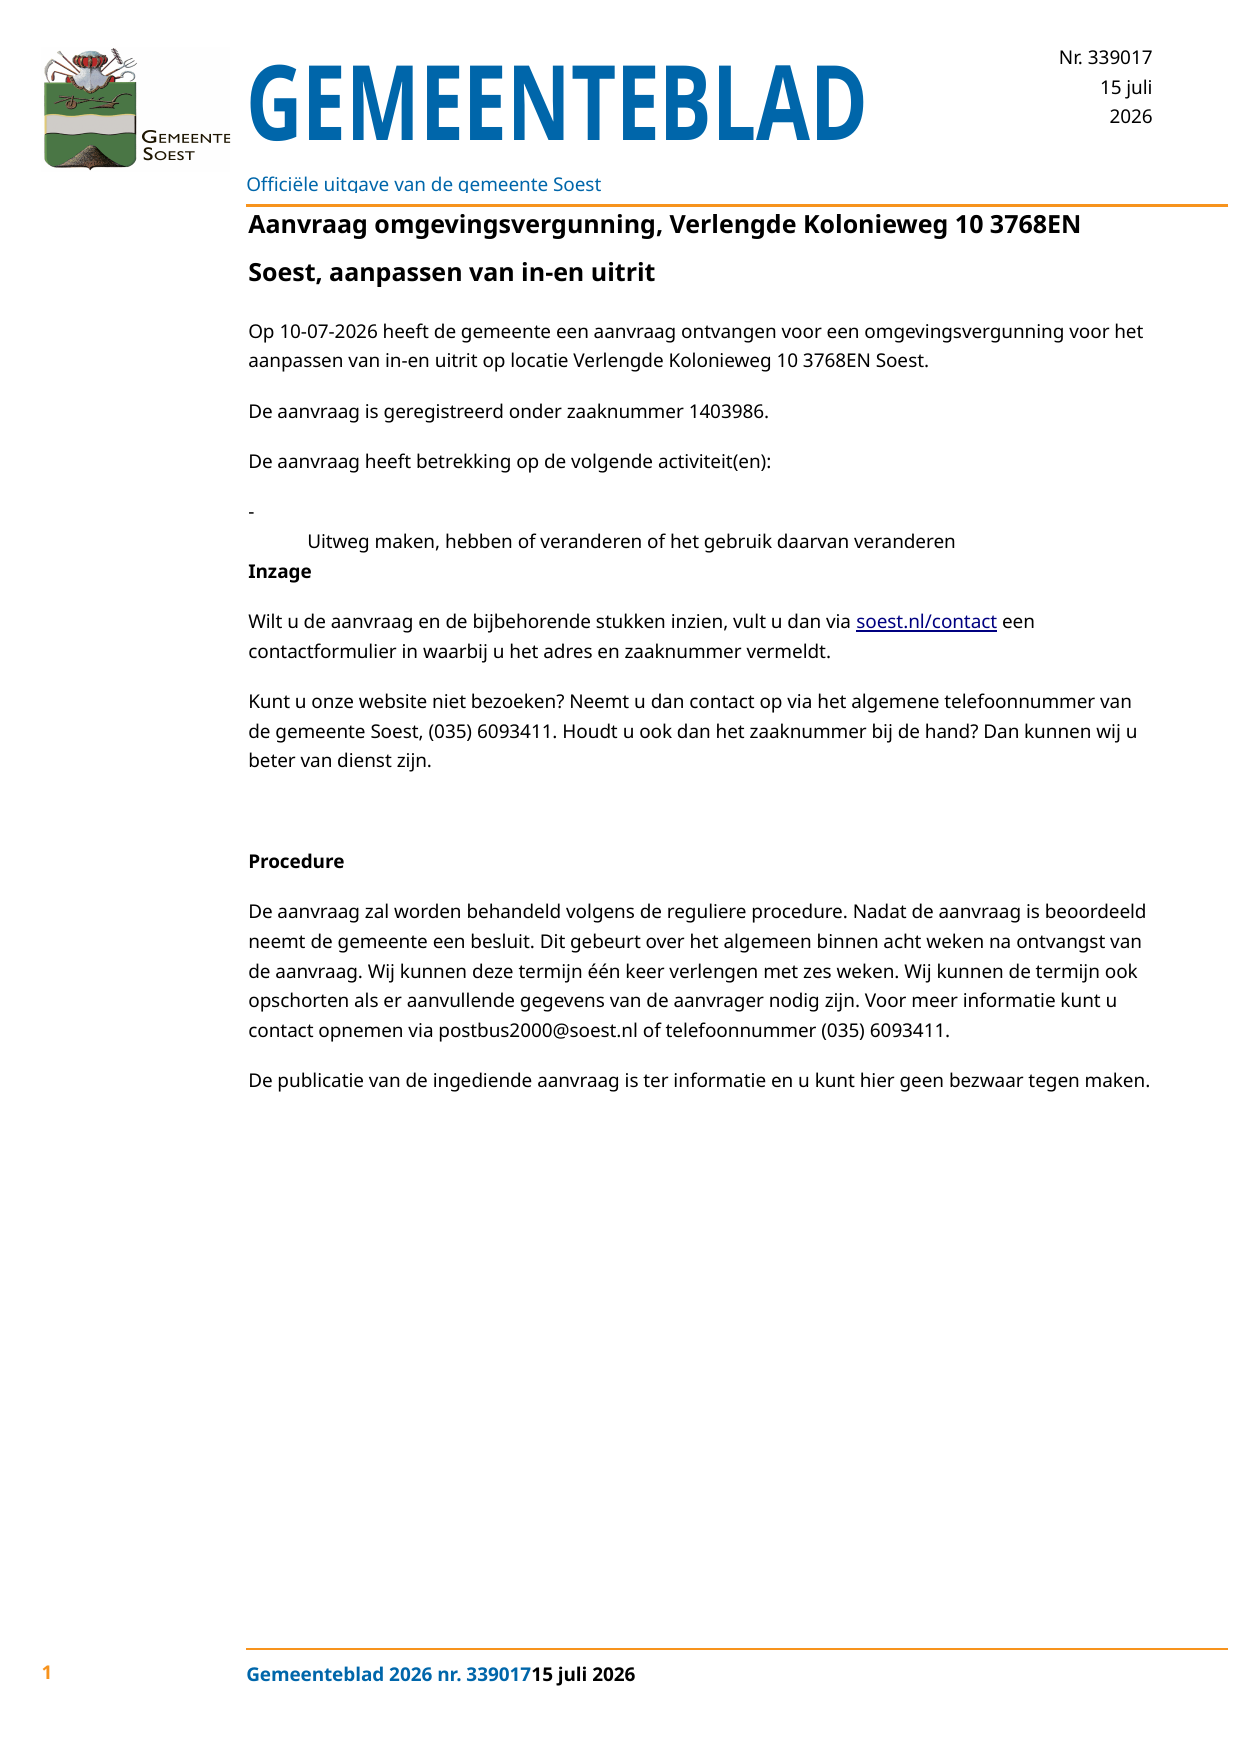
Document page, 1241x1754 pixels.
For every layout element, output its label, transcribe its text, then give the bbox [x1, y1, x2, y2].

text Inzage [248, 558, 1152, 584]
text Kunt u onze website niet bezoeken? Neemt u dan contact op via het algemene telefoonnummer van de gemeente Soest, (035) 6093411. Houdt u ook dan het zaaknummer bij de hand? Dan kunnen wij u beter van dienst zijn. [248, 688, 1152, 773]
text De aanvraag heeft betrekking op de volgende activiteit(en): [248, 448, 1152, 474]
text De aanvraag zal worden behandeld volgens de reguliere procedure. Nadat de aanvraag is beoordeeld neemt de gemeente een besluit. Dit gebeurt over het algemeen binnen acht weken na ontvangst van de aanvraag. Wij kunnen deze termijn één keer verlengen met zes weken. Wij kunnen de termijn ook opschorten als er aanvullende gegevens van de aanvrager nodig zijn. Voor meer informatie kunt u contact opnemen via postbus2000@soest.nl of telefoonnummer (035) 6093411. [248, 899, 1152, 1043]
list Uitweg maken, hebben of veranderen of het gebruik daarvan veranderen [248, 528, 1152, 554]
text Op 10-07-2026 heeft de gemeente een aanvraag ontvangen voor een omgevingsvergunning voor het aanpassen van in-en uitrit op locatie Verlengde Kolonieweg 10 3768EN Soest. [248, 318, 1152, 373]
text Wilt u de aanvraag en de bijbehorende stukken inzien, vult u dan via soest.nl/contact een contactformulier in waarbij u het adres en zaaknummer vermeldt. [248, 608, 1152, 664]
text Aanvraag omgevingsvergunning, Verlengde Kolonieweg 10 3768EN Soest, aanpassen van in-en uitrit [248, 207, 1152, 288]
text De aanvraag is geregistreerd onder zaaknummer 1403986. [248, 398, 1152, 424]
text Procedure [248, 848, 1152, 874]
text De publicatie van de ingediende aanvraag is ter informatie en u kunt hier geen bezwaar tegen maken. [248, 1067, 1152, 1093]
picture [41, 47, 231, 172]
